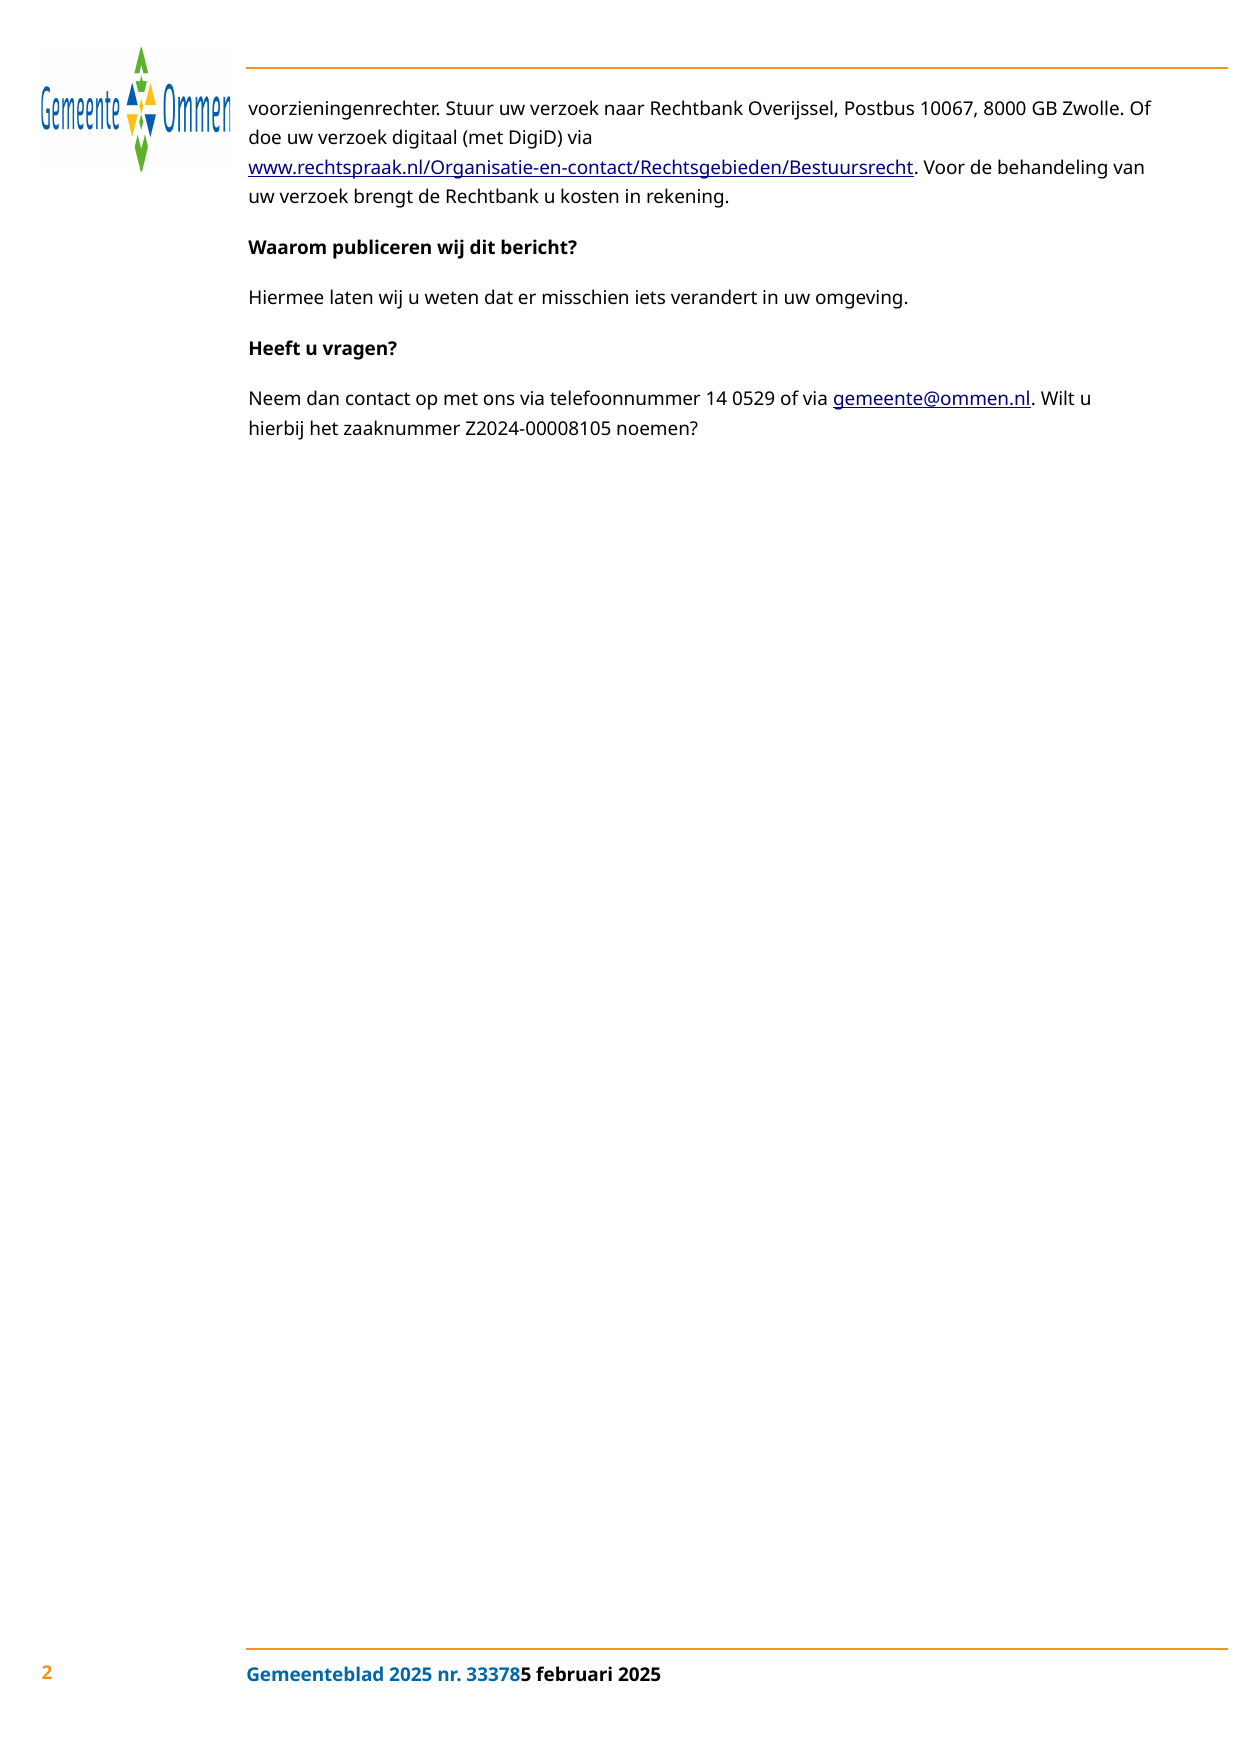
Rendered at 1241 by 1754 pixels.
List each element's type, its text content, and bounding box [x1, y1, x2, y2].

text voorzieningenrechter. Stuur uw verzoek naar Rechtbank Overijssel, Postbus 10067, 8000 GB Zwolle. Of doe uw verzoek digitaal (met DigiD) via www.rechtspraak.nl/Organisatie-en-contact/Rechtsgebieden/Bestuursrecht. Voor de behandeling van uw verzoek brengt de Rechtbank u kosten in rekening. [248, 95, 1152, 209]
text Heeft u vragen? [248, 335, 1152, 361]
picture [41, 47, 231, 172]
text Waarom publiceren wij dit bericht? [248, 234, 1152, 260]
text Neem dan contact op met ons via telefoonnummer 14 0529 of via gemeente@ommen.nl. Wilt u hierbij het zaaknummer Z2024-00008105 noemen? [248, 385, 1152, 441]
text Hiermee laten wij u weten dat er misschien iets verandert in uw omgeving. [248, 284, 1152, 310]
